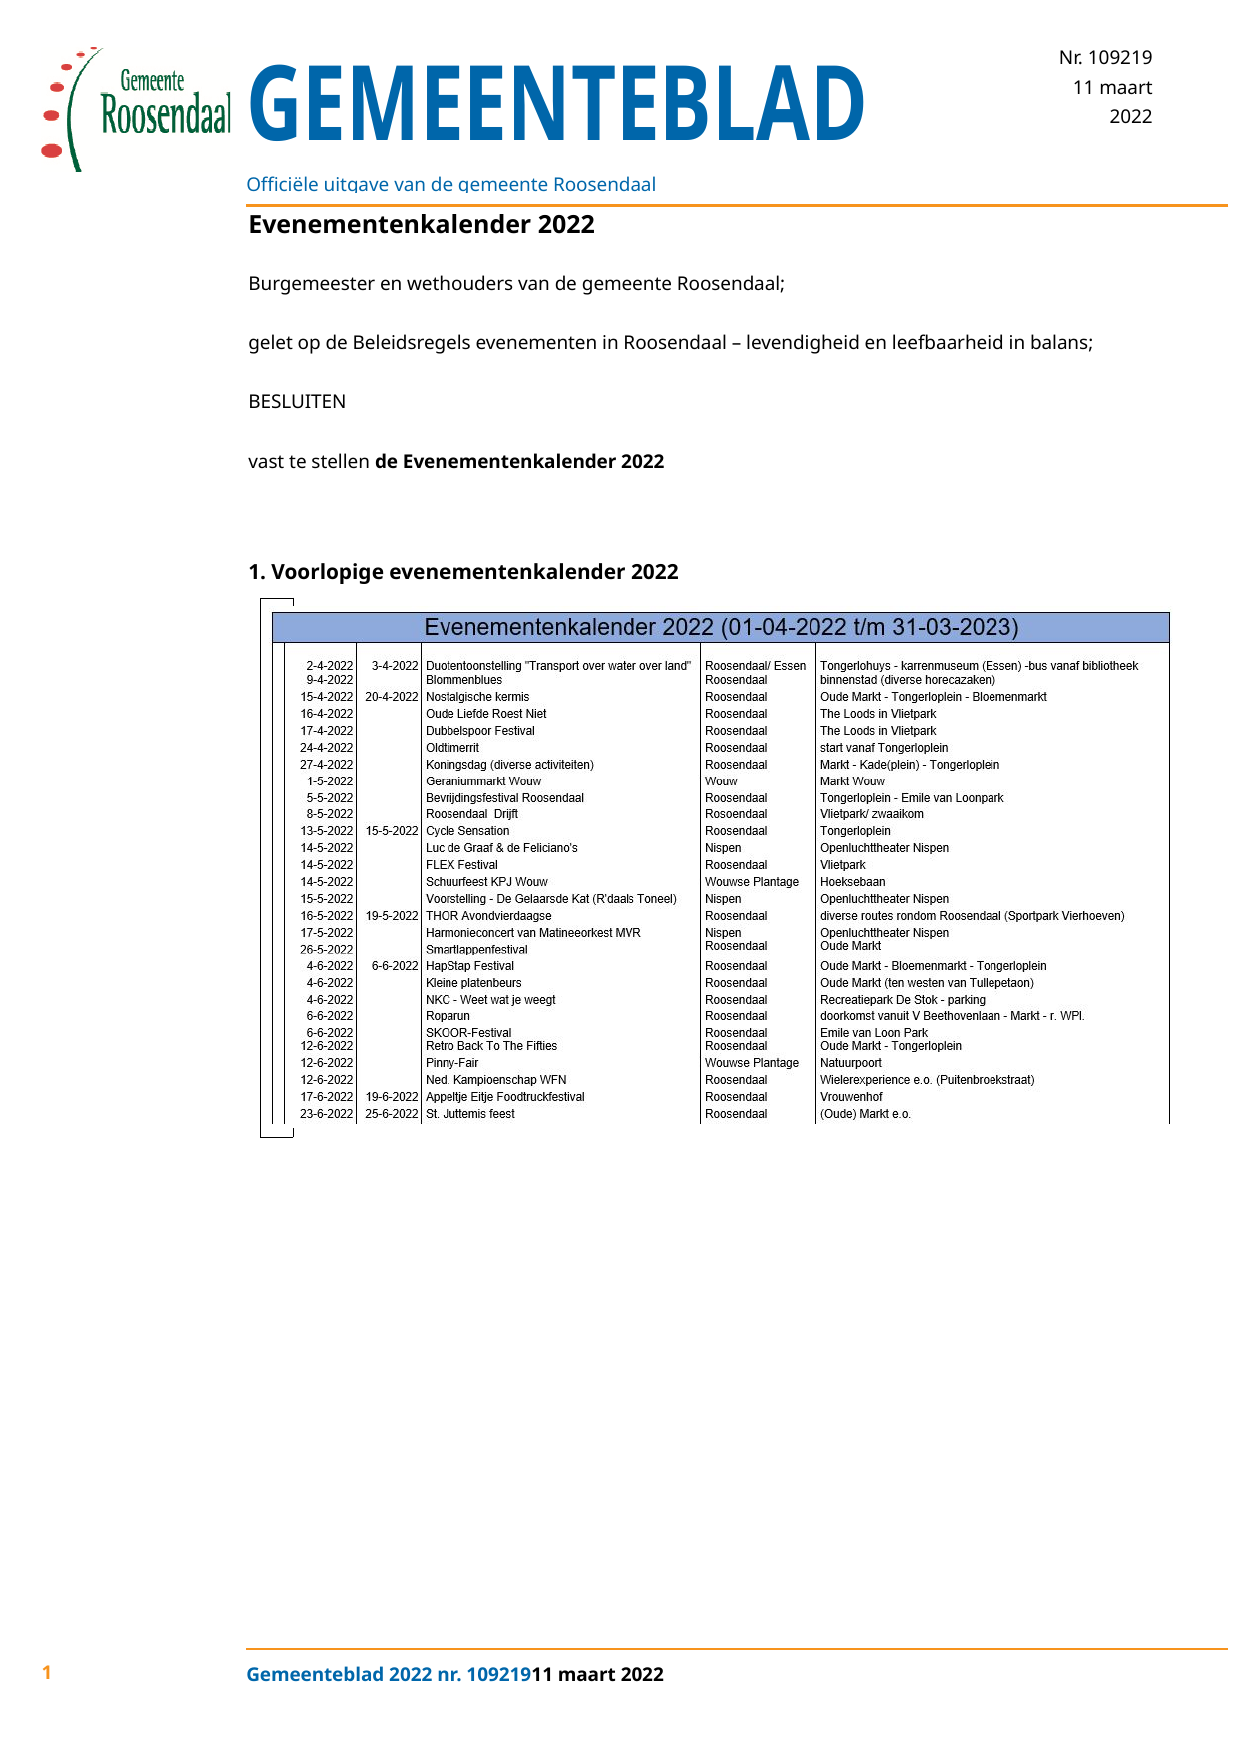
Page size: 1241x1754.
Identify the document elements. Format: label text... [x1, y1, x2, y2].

text gelet op de Beleidsregels evenementen in Roosendaal – levendigheid en leefbaarheid in balans; [248, 329, 1152, 355]
picture [268, 606, 1173, 1128]
text vast te stellen de Evenementenkalender 2022 [248, 448, 1152, 473]
text 1. Voorlopige evenementenkalender 2022 [248, 557, 1152, 586]
picture [41, 47, 231, 172]
text Evenementenkalender 2022 [248, 207, 1152, 241]
text BESLUITEN [248, 389, 1152, 414]
text Burgemeester en wethouders van de gemeente Roosendaal; [248, 270, 1152, 296]
